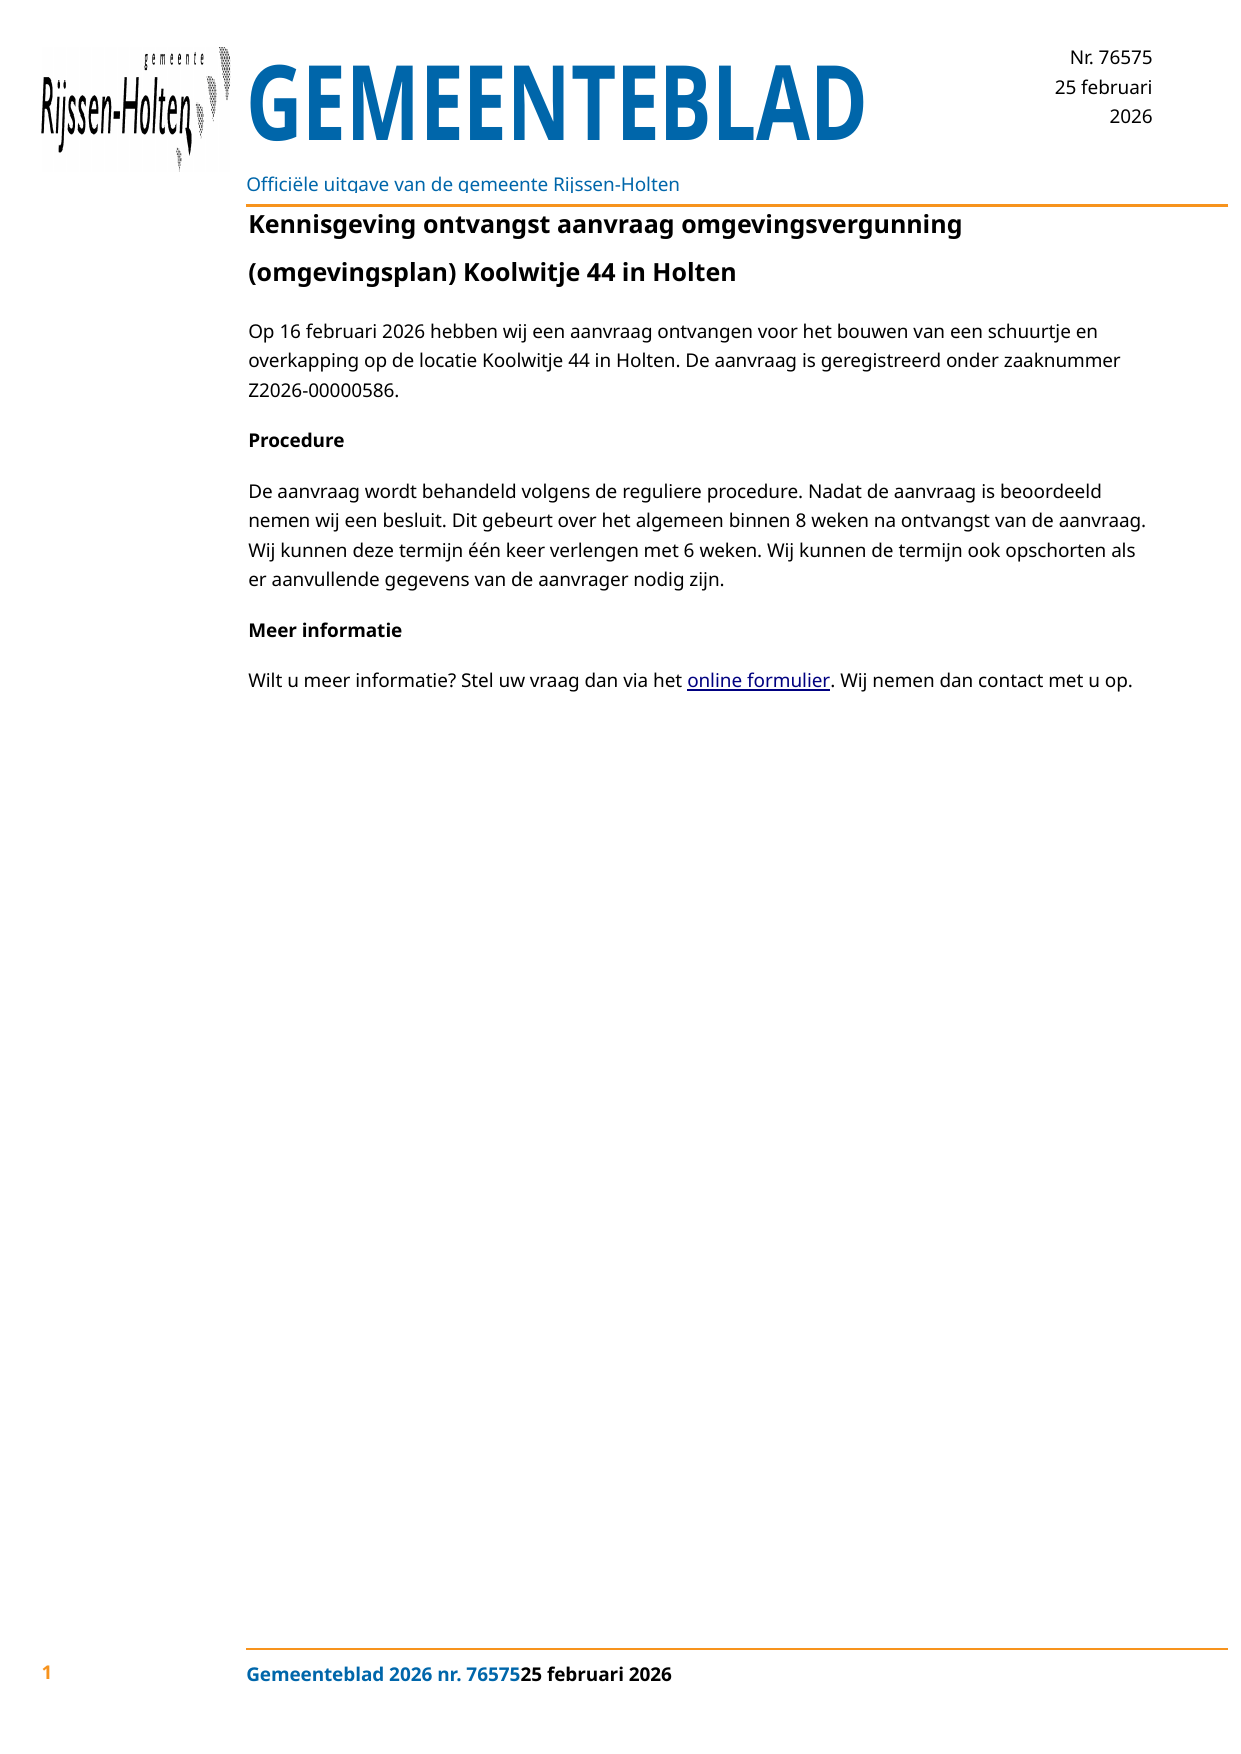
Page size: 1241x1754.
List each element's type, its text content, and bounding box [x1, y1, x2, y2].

text Op 16 februari 2026 hebben wij een aanvraag ontvangen voor het bouwen van een schuurtje en overkapping op de locatie Koolwitje 44 in Holten. De aanvraag is geregistreerd onder zaaknummer Z2026-00000586. [248, 318, 1152, 403]
text Procedure [248, 427, 1152, 453]
text Meer informatie [248, 617, 1152, 643]
text De aanvraag wordt behandeld volgens de reguliere procedure. Nadat de aanvraag is beoordeeld nemen wij een besluit. Dit gebeurt over het algemeen binnen 8 weken na ontvangst van de aanvraag. Wij kunnen deze termijn één keer verlengen met 6 weken. Wij kunnen de termijn ook opschorten als er aanvullende gegevens van de aanvrager nodig zijn. [248, 478, 1152, 592]
text Kennisgeving ontvangst aanvraag omgevingsvergunning (omgevingsplan) Koolwitje 44 in Holten [248, 207, 1152, 288]
picture [41, 47, 231, 172]
text Wilt u meer informatie? Stel uw vraag dan via het online formulier. Wij nemen dan contact met u op. [248, 667, 1152, 693]
